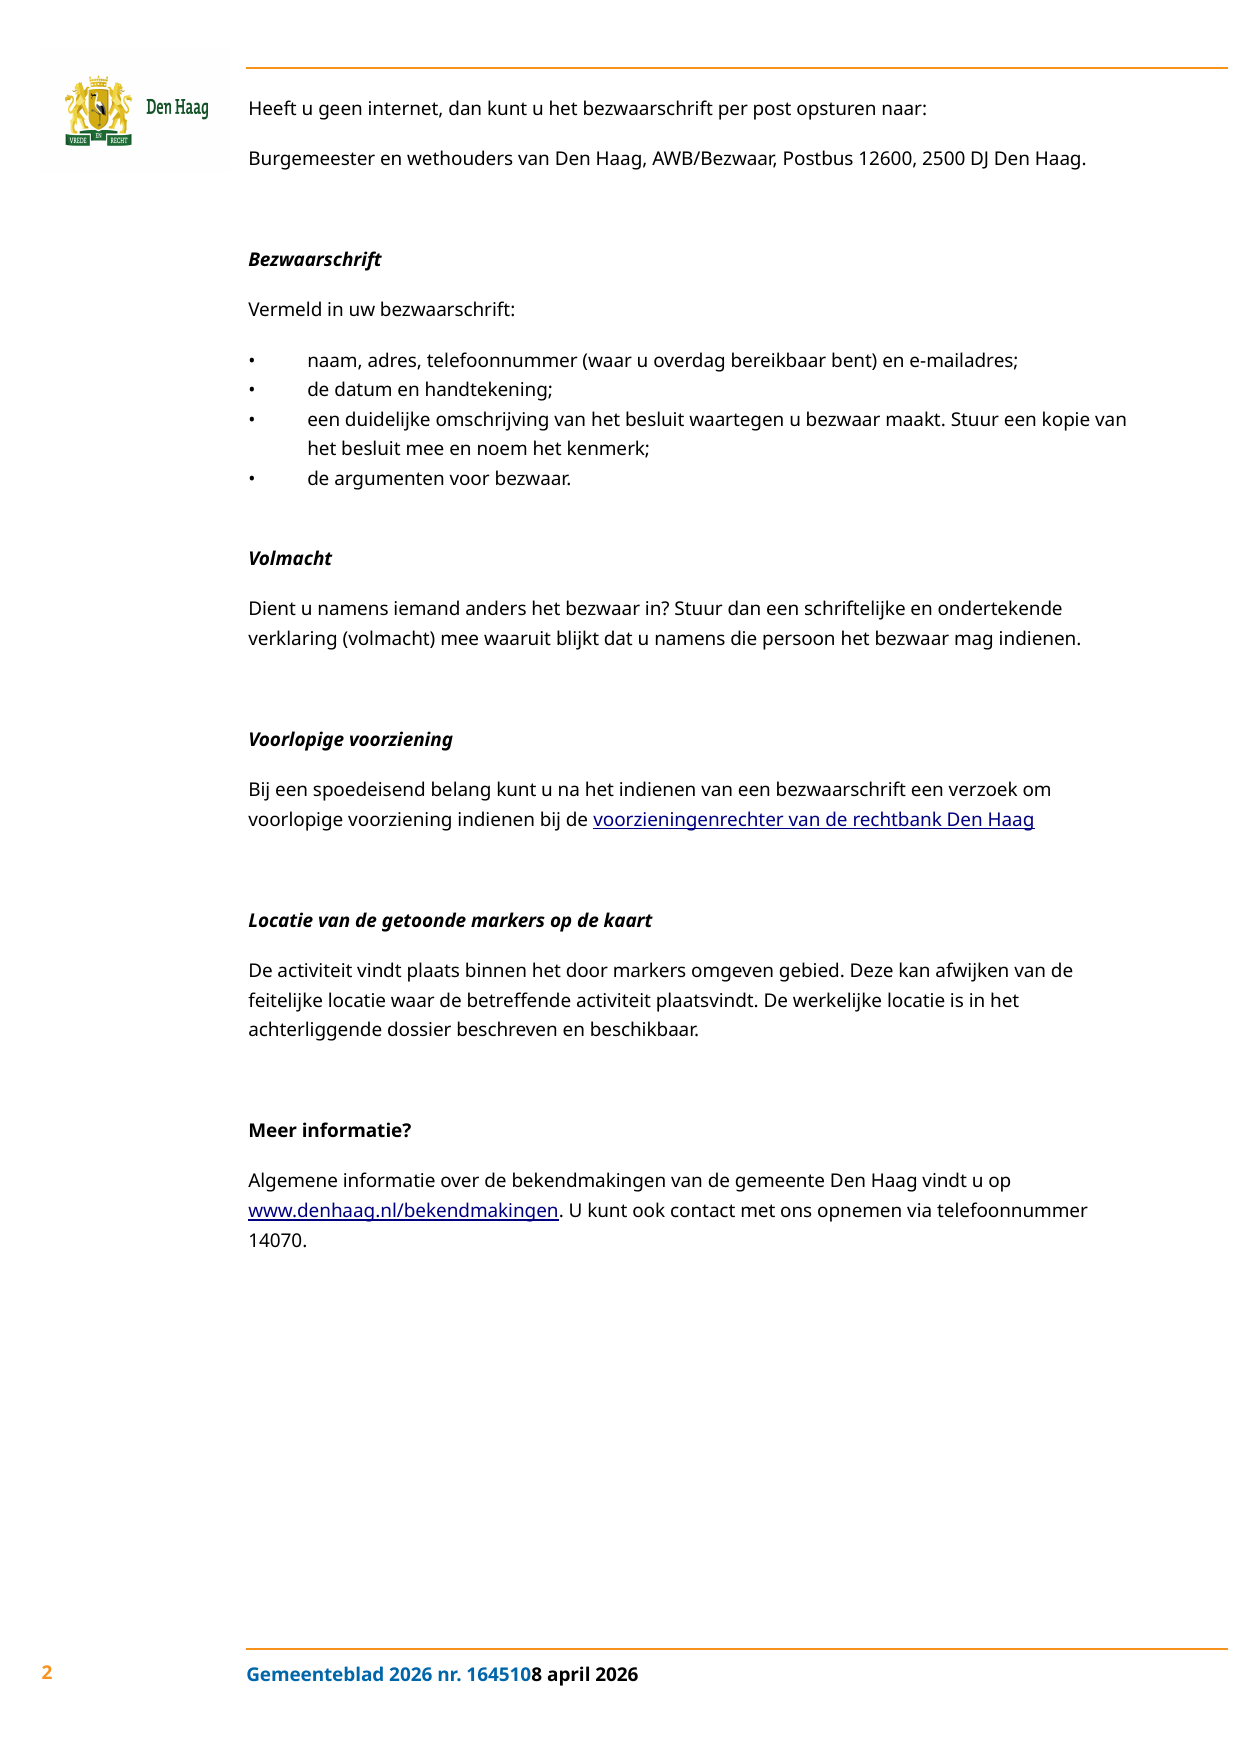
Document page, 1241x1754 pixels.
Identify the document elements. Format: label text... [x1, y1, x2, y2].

text Meer informatie? [248, 1117, 1152, 1143]
text Volmacht [248, 545, 1152, 571]
text Locatie van de getoonde markers op de kaart [248, 907, 1152, 933]
list de argumenten voor bezwaar. [248, 465, 1152, 491]
list een duidelijke omschrijving van het besluit waartegen u bezwaar maakt. Stuur een kopie van het besluit mee en noem het kenmerk; [248, 406, 1152, 461]
text Burgemeester en wethouders van Den Haag, AWB/Bezwaar, Postbus 12600, 2500 DJ Den Haag. [248, 145, 1152, 171]
list naam, adres, telefoonnummer (waar u overdag bereikbaar bent) en e-mailadres; [248, 347, 1152, 373]
text Vermeld in uw bezwaarschrift: [248, 296, 1152, 322]
list de datum en handtekening; [248, 376, 1152, 402]
text Voorlopige voorziening [248, 726, 1152, 752]
picture [41, 47, 231, 172]
text Dient u namens iemand anders het bezwaar in? Stuur dan een schriftelijke en ondertekende verklaring (volmacht) mee waaruit blijkt dat u namens die persoon het bezwaar mag indienen. [248, 596, 1152, 651]
text Algemene informatie over de bekendmakingen van de gemeente Den Haag vindt u op www.denhaag.nl/bekendmakingen. U kunt ook contact met ons opnemen via telefoonnummer 14070. [248, 1168, 1152, 1253]
text Bij een spoedeisend belang kunt u na het indienen van een bezwaarschrift een verzoek om voorlopige voorziening indienen bij de voorzieningenrechter van de rechtbank Den Haag [248, 776, 1152, 832]
text De activiteit vindt plaats binnen het door markers omgeven gebied. Deze kan afwijken van de feitelijke locatie waar de betreffende activiteit plaatsvindt. De werkelijke locatie is in het achterliggende dossier beschreven en beschikbaar. [248, 957, 1152, 1042]
text Heeft u geen internet, dan kunt u het bezwaarschrift per post opsturen naar: [248, 95, 1152, 121]
text Bezwaarschrift [248, 246, 1152, 272]
